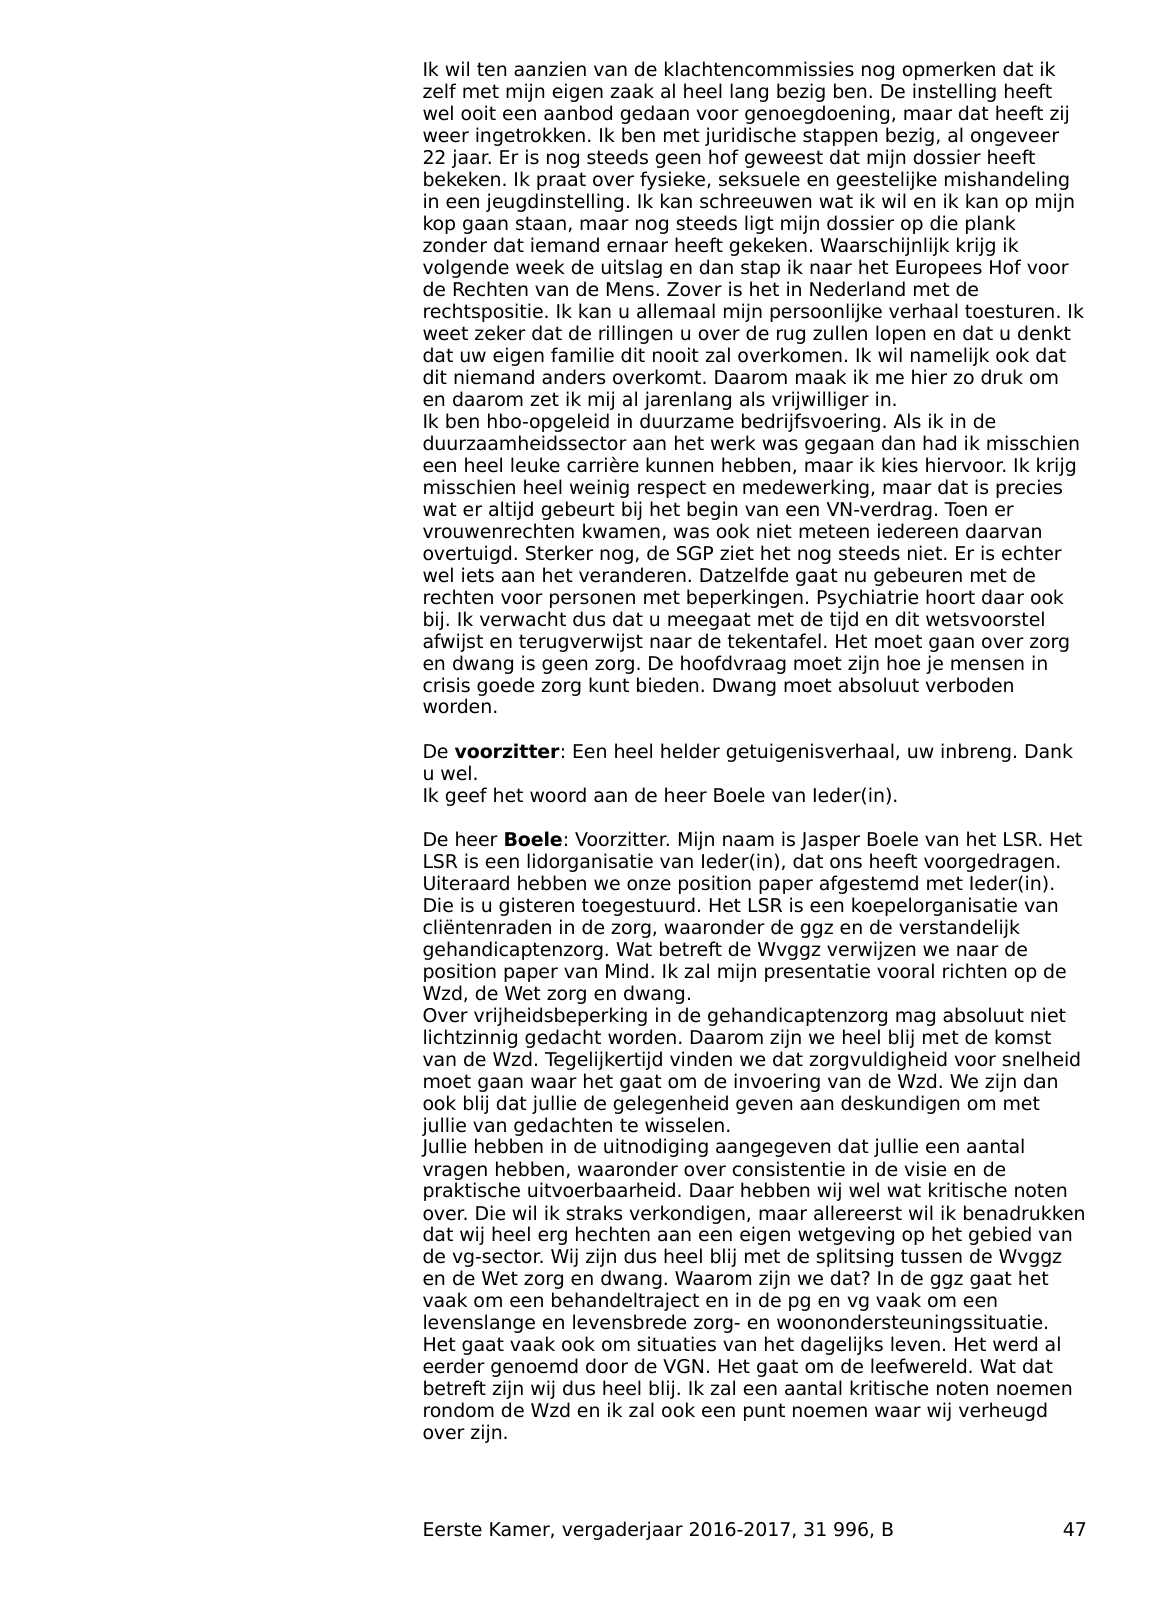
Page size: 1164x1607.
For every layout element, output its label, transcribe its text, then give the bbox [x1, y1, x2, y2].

text Ik ben hbo-opgeleid in duurzame bedrijfsvoering. Als ik in de duurzaamheidssector aan het werk was gegaan dan had ik misschien een heel leuke carrière kunnen hebben, maar ik kies hiervoor. Ik krijg misschien heel weinig respect en medewerking, maar dat is precies wat er altijd gebeurt bij het begin van een VN-verdrag. Toen er vrouwenrechten kwamen, was ook niet meteen iedereen daarvan overtuigd. Sterker nog, de SGP ziet het nog steeds niet. Er is echter wel iets aan het veranderen. Datzelfde gaat nu gebeuren met de rechten voor personen met beperkingen. Psychiatrie hoort daar ook bij. Ik verwacht dus dat u meegaat met de tijd en dit wetsvoorstel afwijst en terugverwijst naar de tekentafel. Het moet gaan over zorg en dwang is geen zorg. De hoofdvraag moet zijn hoe je mensen in crisis goede zorg kunt bieden. Dwang moet absoluut verboden worden. [422, 411, 1087, 718]
text De heer Boele: Voorzitter. Mijn naam is Jasper Boele van het LSR. Het LSR is een lidorganisatie van Ieder(in), dat ons heeft voorgedragen. Uiteraard hebben we onze position paper afgestemd met Ieder(in). Die is u gisteren toegestuurd. Het LSR is een koepelorganisatie van cliëntenraden in de zorg, waaronder de ggz en de verstandelijk gehandicaptenzorg. Wat betreft de Wvggz verwijzen we naar de position paper van Mind. Ik zal mijn presentatie vooral richten op de Wzd, de Wet zorg en dwang. [422, 829, 1087, 1004]
text Jullie hebben in de uitnodiging aangegeven dat jullie een aantal vragen hebben, waaronder over consistentie in de visie en de praktische uitvoerbaarheid. Daar hebben wij wel wat kritische noten over. Die wil ik straks verkondigen, maar allereerst wil ik benadrukken dat wij heel erg hechten aan een eigen wetgeving op het gebied van de vg-sector. Wij zijn dus heel blij met de splitsing tussen de Wvggz en de Wet zorg en dwang. Waarom zijn we dat? In de ggz gaat het vaak om een behandeltraject en in de pg en vg vaak om een levenslange en levensbrede zorg- en woonondersteuningssituatie. Het gaat vaak ook om situaties van het dagelijks leven. Het werd al eerder genoemd door de VGN. Het gaat om de leefwereld. Wat dat betreft zijn wij dus heel blij. Ik zal een aantal kritische noten noemen rondom de Wzd en ik zal ook een punt noemen waar wij verheugd over zijn. [422, 1136, 1087, 1444]
text Over vrijheidsbeperking in de gehandicaptenzorg mag absoluut niet lichtzinnig gedacht worden. Daarom zijn we heel blij met de komst van de Wzd. Tegelijkertijd vinden we dat zorgvuldigheid voor snelheid moet gaan waar het gaat om de invoering van de Wzd. We zijn dan ook blij dat jullie de gelegenheid geven aan deskundigen om met jullie van gedachten te wisselen. [422, 1004, 1087, 1136]
text Ik geef het woord aan de heer Boele van Ieder(in). [422, 784, 1087, 807]
text De voorzitter: Een heel helder getuigenisverhaal, uw inbreng. Dank u wel. [422, 741, 1087, 784]
text Ik wil ten aanzien van de klachtencommissies nog opmerken dat ik zelf met mijn eigen zaak al heel lang bezig ben. De instelling heeft wel ooit een aanbod gedaan voor genoegdoening, maar dat heeft zij weer ingetrokken. Ik ben met juridische stappen bezig, al ongeveer 22 jaar. Er is nog steeds geen hof geweest dat mijn dossier heeft bekeken. Ik praat over fysieke, seksuele en geestelijke mishandeling in een jeugdinstelling. Ik kan schreeuwen wat ik wil en ik kan op mijn kop gaan staan, maar nog steeds ligt mijn dossier op die plank zonder dat iemand ernaar heeft gekeken. Waarschijnlijk krijg ik volgende week de uitslag en dan stap ik naar het Europees Hof voor de Rechten van de Mens. Zover is het in Nederland met de rechtspositie. Ik kan u allemaal mijn persoonlijke verhaal toesturen. Ik weet zeker dat de rillingen u over de rug zullen lopen en dat u denkt dat uw eigen familie dit nooit zal overkomen. Ik wil namelijk ook dat dit niemand anders overkomt. Daarom maak ik me hier zo druk om en daarom zet ik mij al jarenlang als vrijwilliger in. [422, 59, 1087, 411]
